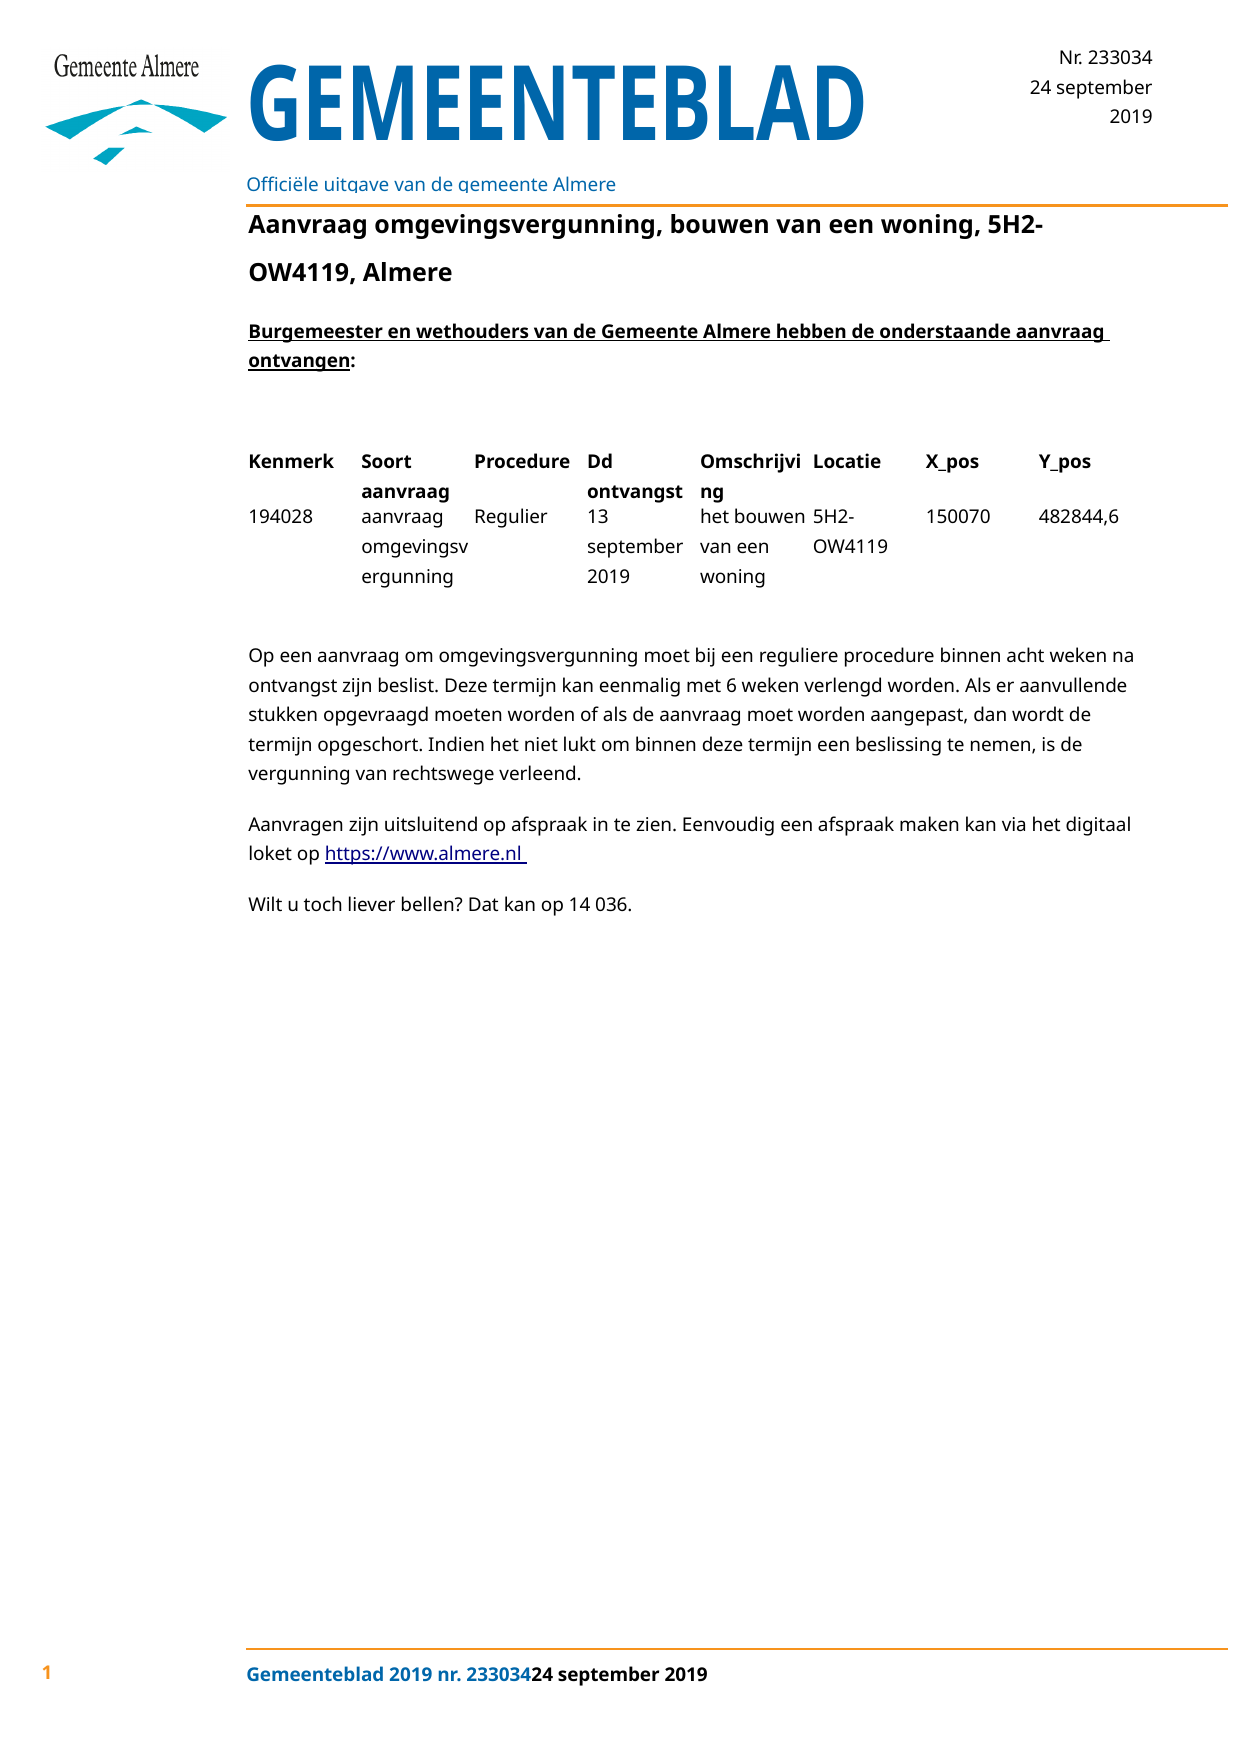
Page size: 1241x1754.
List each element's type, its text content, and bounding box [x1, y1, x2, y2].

table_cell 5H2-OW4119 [813, 504, 926, 589]
table_cell het bouwen van een woning [700, 504, 813, 589]
text Op een aanvraag om omgevingsvergunning moet bij een reguliere procedure binnen acht weken na ontvangst zijn beslist. Deze termijn kan eenmalig met 6 weken verlengd worden. Als er aanvullende stukken opgevraagd moeten worden of als de aanvraag moet worden aangepast, dan wordt de termijn opgeschort. Indien het niet lukt om binnen deze termijn een beslissing te nemen, is de vergunning van rechtswege verleend. [248, 642, 1152, 786]
table_header X_pos [926, 449, 1038, 504]
table_cell aanvraag omgevingsvergunning [361, 504, 474, 589]
text Aanvragen zijn uitsluitend op afspraak in te zien. Eenvoudig een afspraak maken kan via het digitaal loket op https://www.almere.nl [248, 811, 1152, 866]
table_cell 13 september 2019 [587, 504, 700, 589]
table_header Kenmerk [248, 449, 361, 504]
picture [41, 47, 231, 172]
text Burgemeester en wethouders van de Gemeente Almere hebben de onderstaande aanvraag ontvangen: [248, 318, 1152, 373]
table_cell 150070 [926, 504, 1038, 589]
text Wilt u toch liever bellen? Dat kan op 14 036. [248, 891, 1152, 917]
table_header Soort aanvraag [361, 449, 474, 504]
table_cell Regulier [474, 504, 587, 589]
table_cell 482844,6 [1039, 504, 1152, 589]
table_header Locatie [813, 449, 926, 504]
text Aanvraag omgevingsvergunning, bouwen van een woning, 5H2-OW4119, Almere [248, 207, 1152, 288]
table_header Dd ontvangst [587, 449, 700, 504]
table_header Omschrijving [700, 449, 813, 504]
table_cell 194028 [248, 504, 361, 589]
table_header Procedure [474, 449, 587, 504]
table_header Y_pos [1039, 449, 1152, 504]
